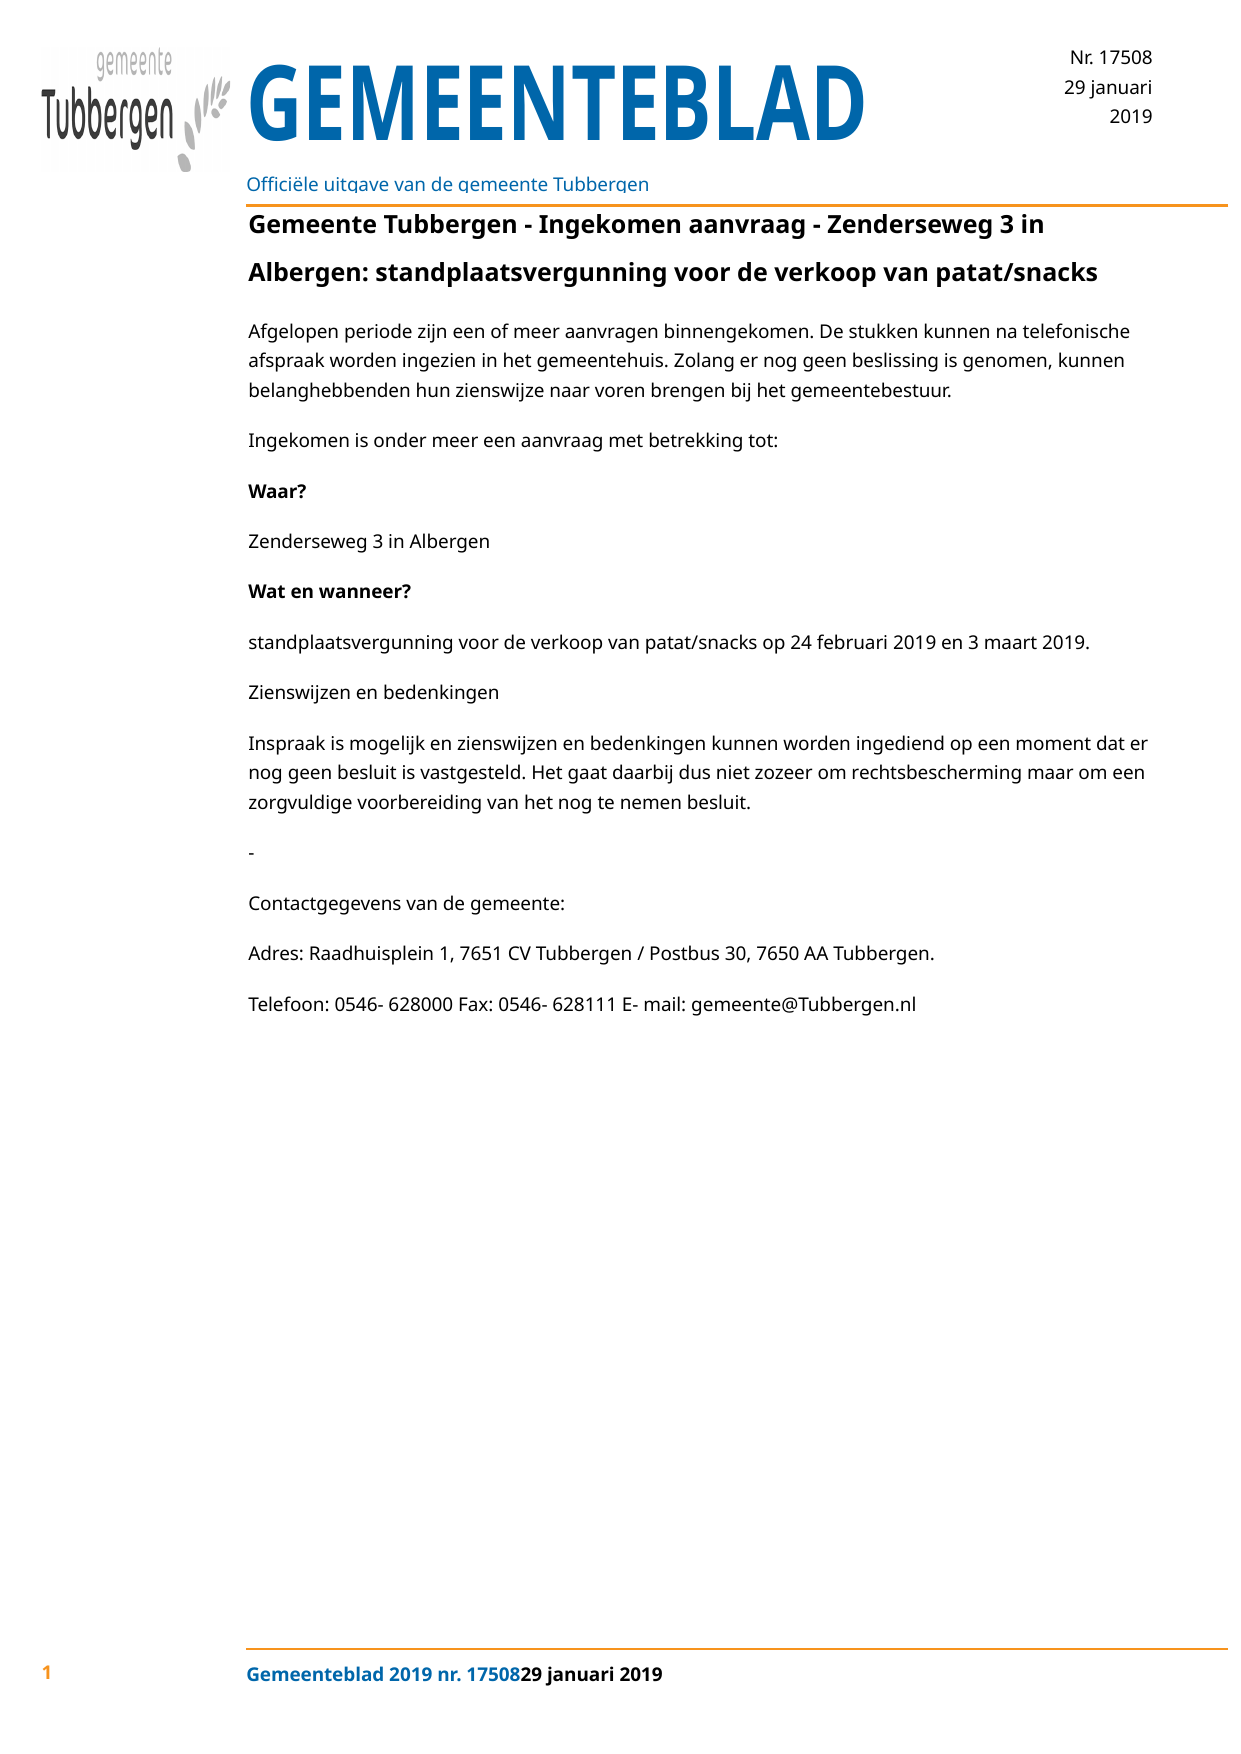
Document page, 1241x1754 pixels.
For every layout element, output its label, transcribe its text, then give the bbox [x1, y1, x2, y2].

text Afgelopen periode zijn een of meer aanvragen binnengekomen. De stukken kunnen na telefonische afspraak worden ingezien in het gemeentehuis. Zolang er nog geen beslissing is genomen, kunnen belanghebbenden hun zienswijze naar voren brengen bij het gemeentebestuur. [248, 318, 1152, 403]
text - [248, 839, 1152, 865]
text Telefoon: 0546- 628000 Fax: 0546- 628111 E- mail: gemeente@Tubbergen.nl [248, 991, 1152, 1017]
text Ingekomen is onder meer een aanvraag met betrekking tot: [248, 427, 1152, 453]
text Zienswijzen en bedenkingen [248, 679, 1152, 705]
text standplaatsvergunning voor de verkoop van patat/snacks op 24 februari 2019 en 3 maart 2019. [248, 629, 1152, 655]
text Adres: Raadhuisplein 1, 7651 CV Tubbergen / Postbus 30, 7650 AA Tubbergen. [248, 940, 1152, 966]
text Inspraak is mogelijk en zienswijzen en bedenkingen kunnen worden ingediend op een moment dat er nog geen besluit is vastgesteld. Het gaat daarbij dus niet zozeer om rechtsbescherming maar om een zorgvuldige voorbereiding van het nog te nemen besluit. [248, 730, 1152, 815]
text Gemeente Tubbergen - Ingekomen aanvraag - Zenderseweg 3 in Albergen: standplaatsvergunning voor de verkoop van patat/snacks [248, 207, 1152, 288]
text Zenderseweg 3 in Albergen [248, 528, 1152, 554]
text Waar? [248, 478, 1152, 504]
text Wat en wanneer? [248, 579, 1152, 604]
picture [41, 47, 231, 172]
text Contactgegevens van de gemeente: [248, 890, 1152, 916]
